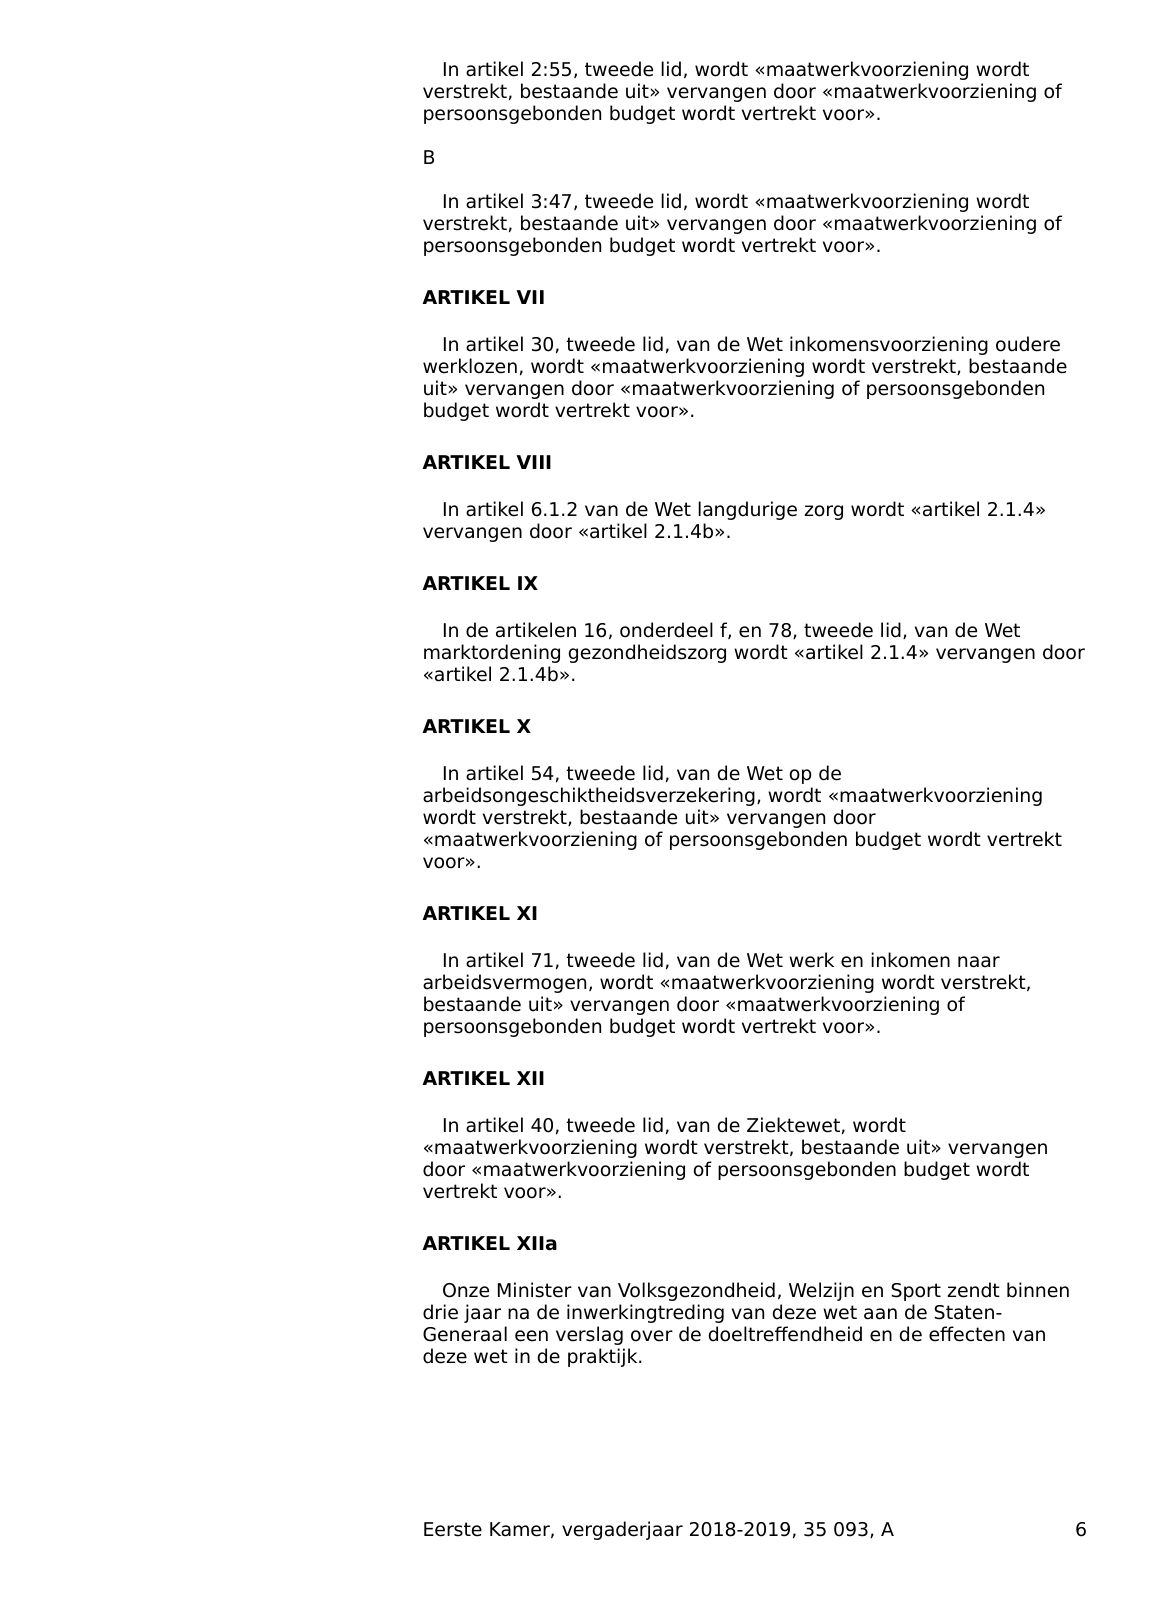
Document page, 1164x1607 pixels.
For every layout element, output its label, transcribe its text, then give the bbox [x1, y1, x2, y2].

text In artikel 2:55, tweede lid, wordt «maatwerkvoorziening wordt verstrekt, bestaande uit» vervangen door «maatwerkvoorziening of persoonsgebonden budget wordt vertrekt voor». [422, 59, 1087, 125]
text In artikel 6.1.2 van de Wet langdurige zorg wordt «artikel 2.1.4» vervangen door «artikel 2.1.4b». [422, 499, 1087, 543]
subtitle ARTIKEL IX [422, 573, 1087, 595]
text In de artikelen 16, onderdeel f, en 78, tweede lid, van de Wet marktordening gezondheidszorg wordt «artikel 2.1.4» vervangen door «artikel 2.1.4b». [422, 620, 1087, 686]
subtitle ARTIKEL XII [422, 1068, 1087, 1090]
text In artikel 3:47, tweede lid, wordt «maatwerkvoorziening wordt verstrekt, bestaande uit» vervangen door «maatwerkvoorziening of persoonsgebonden budget wordt vertrekt voor». [422, 191, 1087, 257]
subtitle ARTIKEL XI [422, 903, 1087, 925]
subtitle ARTIKEL VII [422, 287, 1087, 309]
text Onze Minister van Volksgezondheid, Welzijn en Sport zendt binnen drie jaar na de inwerkingtreding van deze wet aan de Staten-Generaal een verslag over de doeltreffendheid en de effecten van deze wet in de praktijk. [422, 1280, 1087, 1368]
subtitle ARTIKEL VIII [422, 452, 1087, 474]
subtitle ARTIKEL X [422, 716, 1087, 738]
text In artikel 40, tweede lid, van de Ziektewet, wordt «maatwerkvoorziening wordt verstrekt, bestaande uit» vervangen door «maatwerkvoorziening of persoonsgebonden budget wordt vertrekt voor». [422, 1115, 1087, 1203]
text In artikel 30, tweede lid, van de Wet inkomensvoorziening oudere werklozen, wordt «maatwerkvoorziening wordt verstrekt, bestaande uit» vervangen door «maatwerkvoorziening of persoonsgebonden budget wordt vertrekt voor». [422, 334, 1087, 422]
text B [422, 147, 1087, 169]
subtitle ARTIKEL XIIa [422, 1233, 1087, 1255]
text In artikel 54, tweede lid, van de Wet op de arbeidsongeschiktheidsverzekering, wordt «maatwerkvoorziening wordt verstrekt, bestaande uit» vervangen door «maatwerkvoorziening of persoonsgebonden budget wordt vertrekt voor». [422, 763, 1087, 873]
text In artikel 71, tweede lid, van de Wet werk en inkomen naar arbeidsvermogen, wordt «maatwerkvoorziening wordt verstrekt, bestaande uit» vervangen door «maatwerkvoorziening of persoonsgebonden budget wordt vertrekt voor». [422, 950, 1087, 1038]
